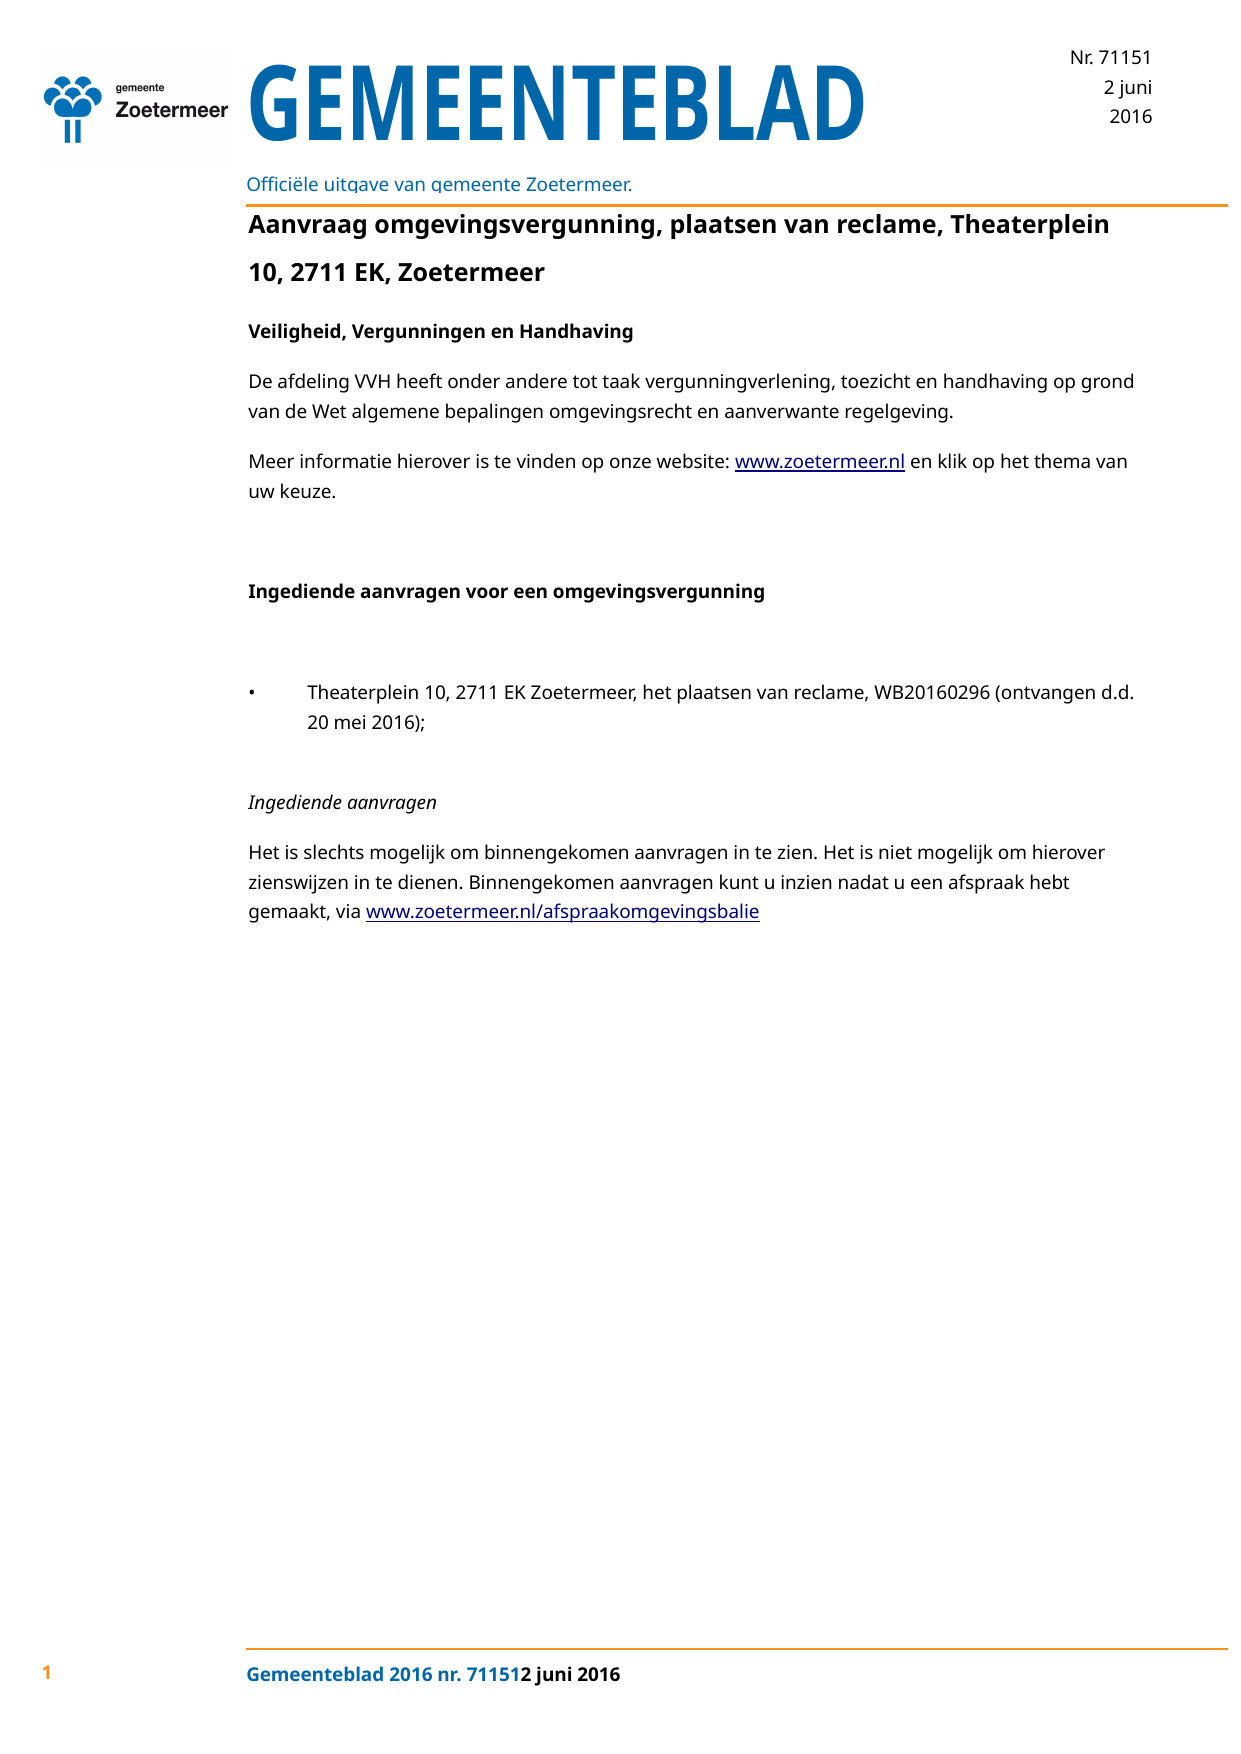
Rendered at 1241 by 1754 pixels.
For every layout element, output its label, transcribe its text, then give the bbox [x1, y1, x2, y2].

text Meer informatie hierover is te vinden op onze website: www.zoetermeer.nl en klik op het thema van uw keuze. [248, 448, 1152, 504]
list Theaterplein 10, 2711 EK Zoetermeer, het plaatsen van reclame, WB20160296 (ontvangen d.d. 20 mei 2016); [248, 679, 1152, 735]
text Ingediende aanvragen voor een omgevingsvergunning [248, 579, 1152, 604]
text Veiligheid, Vergunningen en Handhaving [248, 318, 1152, 344]
text Ingediende aanvragen [248, 789, 1152, 815]
text Het is slechts mogelijk om binnengekomen aanvragen in te zien. Het is niet mogelijk om hierover zienswijzen in te dienen. Binnengekomen aanvragen kunt u inzien nadat u een afspraak hebt gemaakt, via www.zoetermeer.nl/afspraakomgevingsbalie [248, 839, 1152, 924]
text De afdeling VVH heeft onder andere tot taak vergunningverlening, toezicht en handhaving op grond van de Wet algemene bepalingen omgevingsrecht en aanverwante regelgeving. [248, 368, 1152, 424]
picture [41, 47, 231, 172]
text Aanvraag omgevingsvergunning, plaatsen van reclame, Theaterplein 10, 2711 EK, Zoetermeer [248, 207, 1152, 288]
